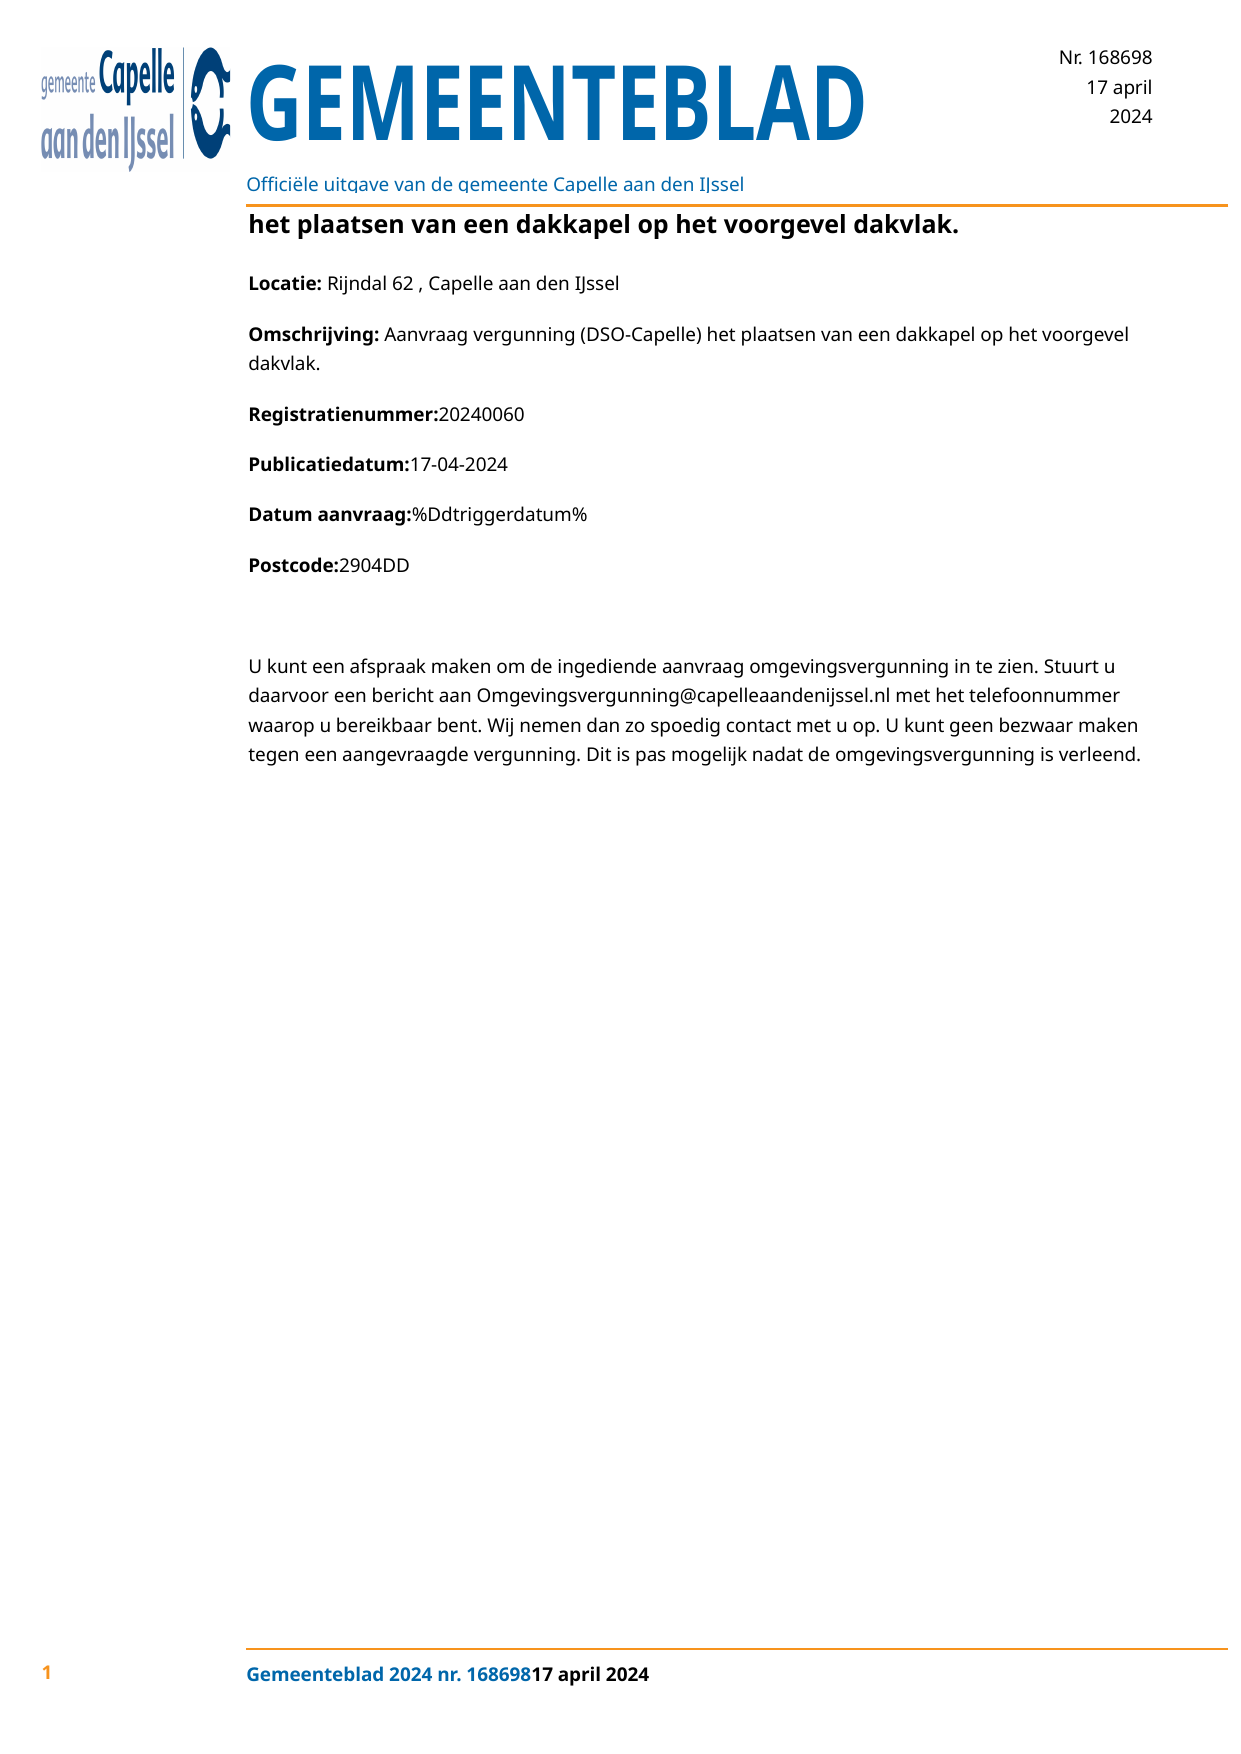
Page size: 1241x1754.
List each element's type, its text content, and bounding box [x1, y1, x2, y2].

text Omschrijving: Aanvraag vergunning (DSO-Capelle) het plaatsen van een dakkapel op het voorgevel dakvlak. [248, 321, 1152, 376]
picture [41, 47, 231, 172]
text Locatie: Rijndal 62 , Capelle aan den IJssel [248, 270, 1152, 296]
text het plaatsen van een dakkapel op het voorgevel dakvlak. [248, 207, 1152, 241]
text U kunt een afspraak maken om de ingediende aanvraag omgevingsvergunning in te zien. Stuurt u daarvoor een bericht aan Omgevingsvergunning@capelleaandenijssel.nl met het telefoonnummer waarop u bereikbaar bent. Wij nemen dan zo spoedig contact met u op. U kunt geen bezwaar maken tegen een aangevraagde vergunning. Dit is pas mogelijk nadat de omgevingsvergunning is verleend. [248, 653, 1152, 767]
text Registratienummer:20240060 [248, 401, 1152, 426]
text Datum aanvraag:%Ddtriggerdatum% [248, 502, 1152, 527]
text Postcode:2904DD [248, 552, 1152, 578]
text Publicatiedatum:17-04-2024 [248, 451, 1152, 477]
